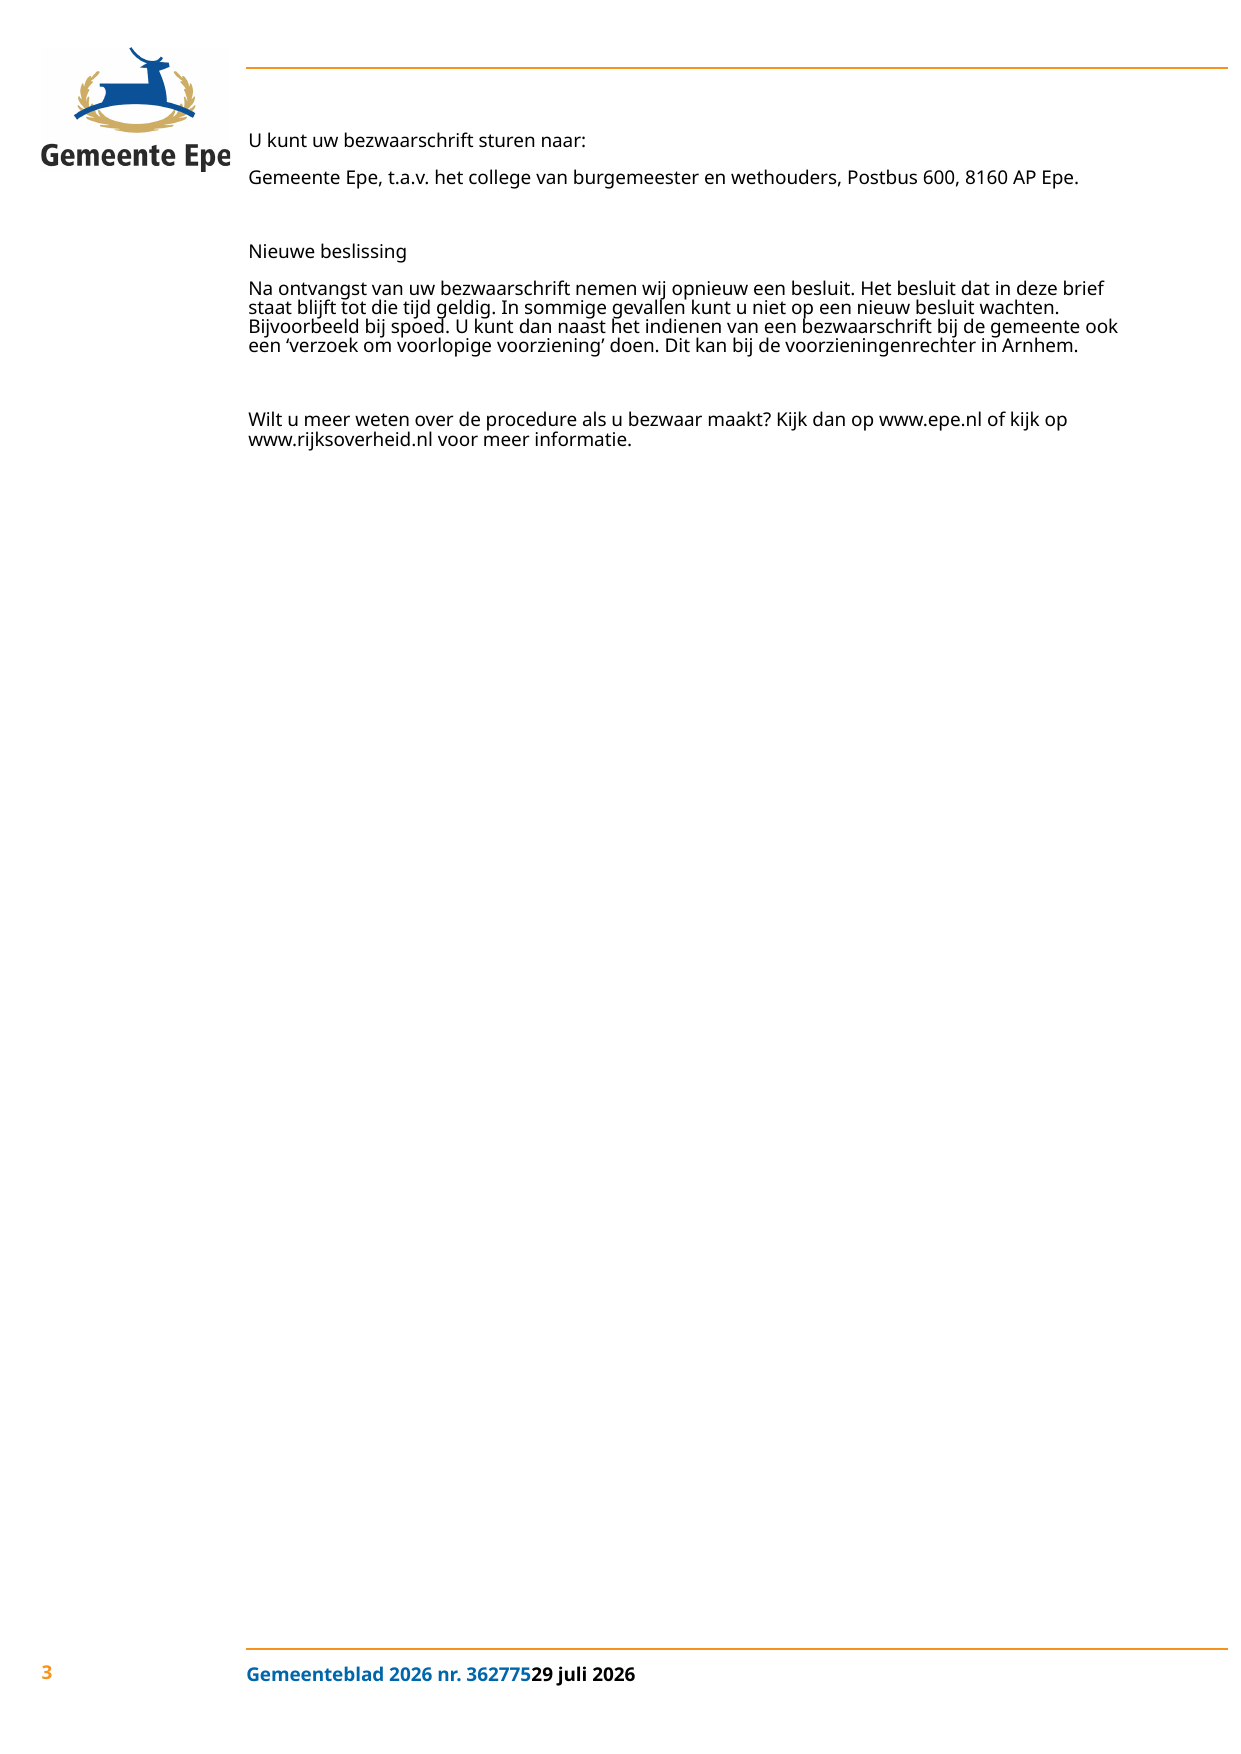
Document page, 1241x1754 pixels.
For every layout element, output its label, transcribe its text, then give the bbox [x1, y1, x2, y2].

text Nieuwe beslissing [248, 243, 1152, 262]
text Wilt u meer weten over de procedure als u bezwaar maakt? Kijk dan op www.epe.nl of kijk op www.rijksoverheid.nl voor meer informatie. [248, 411, 1152, 450]
picture [41, 47, 231, 172]
text Gemeente Epe, t.a.v. het college van burgemeester en wethouders, Postbus 600, 8160 AP Epe. [248, 169, 1152, 188]
text U kunt uw bezwaarschrift sturen naar: [248, 132, 1152, 151]
text Na ontvangst van uw bezwaarschrift nemen wij opnieuw een besluit. Het besluit dat in deze brief staat blijft tot die tijd geldig. In sommige gevallen kunt u niet op een nieuw besluit wachten. Bijvoorbeeld bij spoed. U kunt dan naast het indienen van een bezwaarschrift bij de gemeente ook een ‘verzoek om voorlopige voorziening’ doen. Dit kan bij de voorzieningenrechter in Arnhem. [248, 280, 1152, 357]
